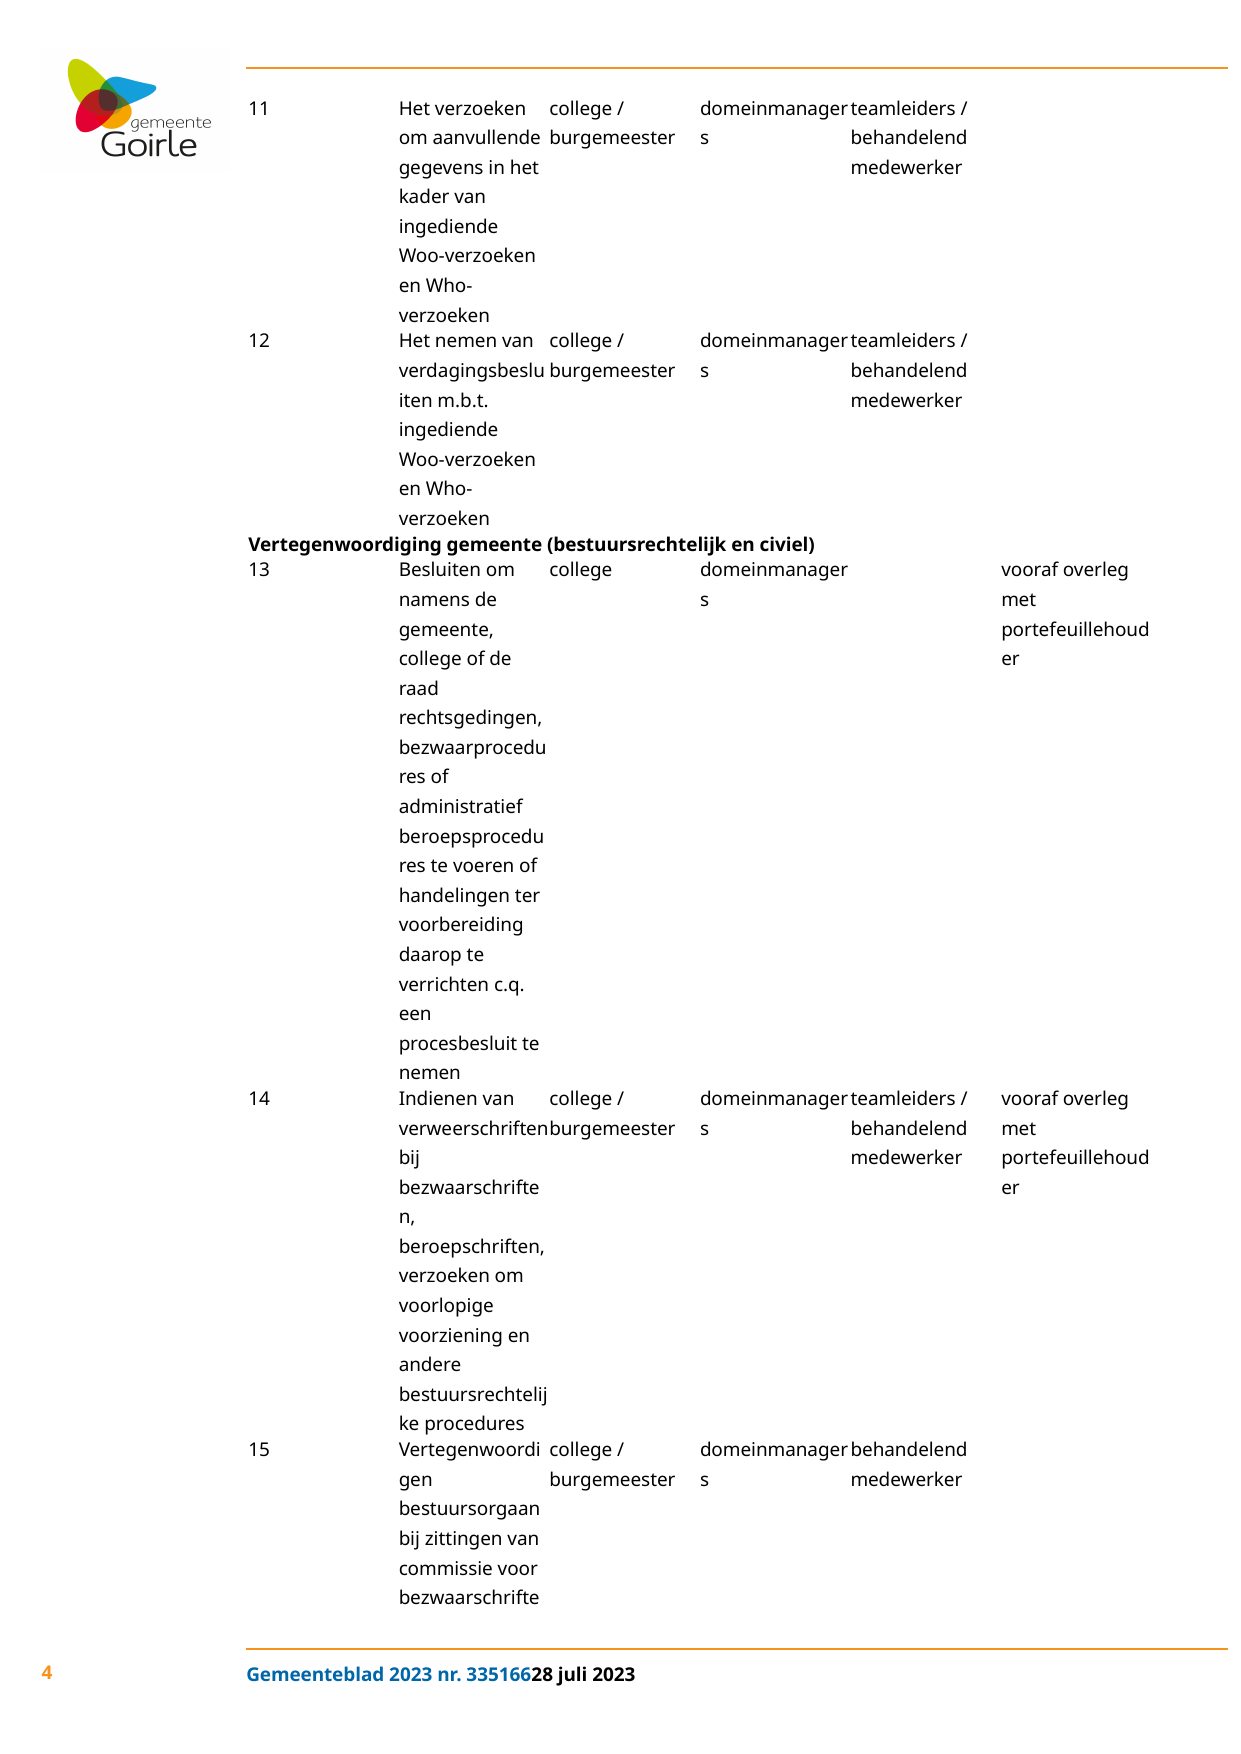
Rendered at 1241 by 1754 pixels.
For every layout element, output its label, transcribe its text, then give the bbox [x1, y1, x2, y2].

table_cell vooraf overleg met portefeuillehouder [1001, 557, 1152, 1085]
table_cell teamleiders / behandelend medewerker [850, 328, 1001, 531]
table_cell Het nemen van verdagingsbesluiten m.b.t. ingediende Woo-verzoeken en Who-verzoeken [399, 328, 549, 531]
table_cell teamleiders / behandelend medewerker [850, 1085, 1001, 1436]
table_cell Het verzoeken om aanvullende gegevens in het kader van ingediende Woo-verzoeken en Who-verzoeken [399, 95, 549, 328]
table_cell 15 [248, 1436, 398, 1610]
table_cell domeinmanagers [700, 95, 850, 328]
table_cell Besluiten om namens de gemeente, college of de raad rechtsgedingen, bezwaarprocedures of administratief beroepsprocedures te voeren of handelingen ter voorbereiding daarop te verrichten c.q. een procesbesluit te nemen [399, 557, 549, 1085]
table_cell domeinmanagers [700, 557, 850, 1085]
table_cell Vertegenwoordiging gemeente (bestuursrechtelijk en civiel) [248, 531, 1152, 557]
table_cell vooraf overleg met portefeuillehouder [1001, 1085, 1152, 1436]
table_cell Vertegenwoordigen bestuursorgaan bij zittingen van commissie voor bezwaarschrifte [399, 1436, 549, 1610]
table_cell [850, 557, 1001, 1085]
table_cell 12 [248, 328, 398, 531]
table_cell [1001, 328, 1152, 531]
table_cell college / burgemeester [549, 328, 700, 531]
table_cell college / burgemeester [549, 95, 700, 328]
table_cell 11 [248, 95, 398, 328]
table_cell Indienen van verweerschriften bij bezwaarschriften, beroepschriften, verzoeken om voorlopige voorziening en andere bestuursrechtelijke procedures [399, 1085, 549, 1436]
table_cell college / burgemeester [549, 1436, 700, 1610]
table_cell behandelend medewerker [850, 1436, 1001, 1610]
table_cell [1001, 95, 1152, 328]
table_cell college [549, 557, 700, 1085]
table_cell domeinmanagers [700, 1085, 850, 1436]
table_cell teamleiders / behandelend medewerker [850, 95, 1001, 328]
table_cell domeinmanagers [700, 1436, 850, 1610]
picture [41, 47, 231, 172]
table_cell domeinmanagers [700, 328, 850, 531]
table_cell [1001, 1436, 1152, 1610]
table_cell 13 [248, 557, 398, 1085]
table_cell 14 [248, 1085, 398, 1436]
table_cell college / burgemeester [549, 1085, 700, 1436]
